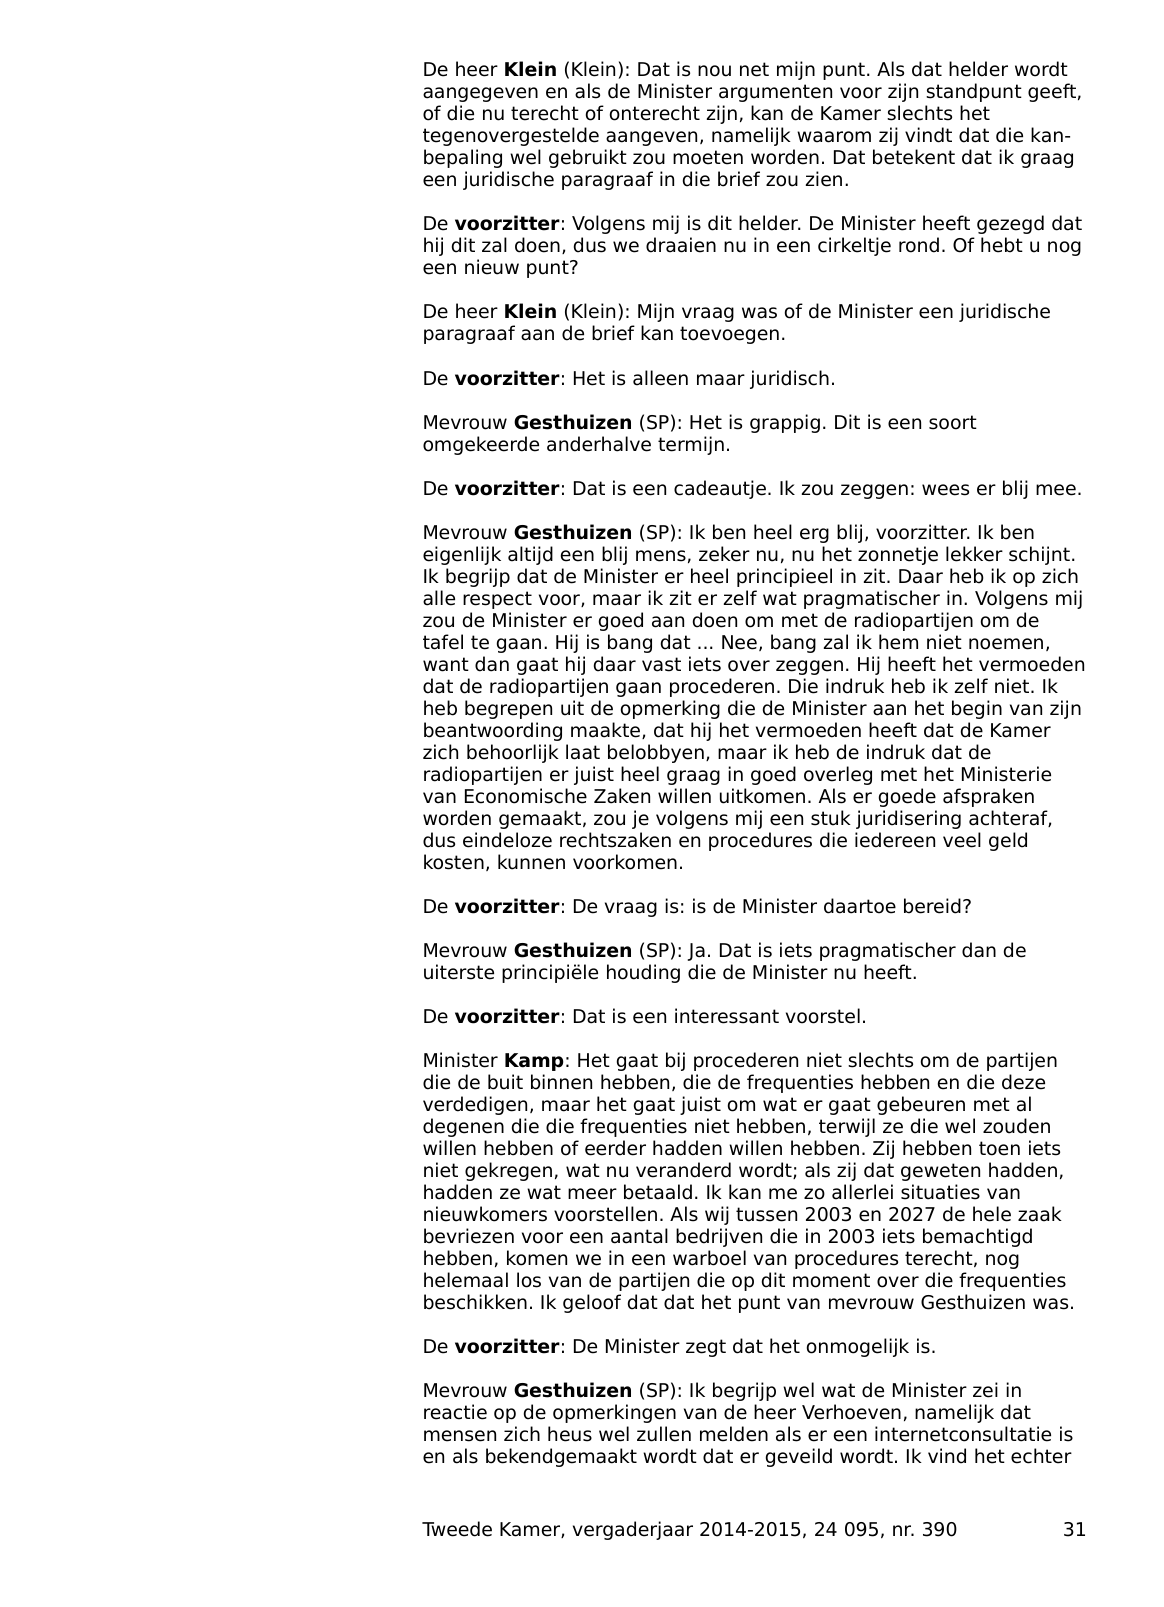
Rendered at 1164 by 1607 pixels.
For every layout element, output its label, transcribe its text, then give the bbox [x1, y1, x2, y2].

text De voorzitter: De Minister zegt dat het onmogelijk is. [422, 1336, 1087, 1358]
text Mevrouw Gesthuizen (SP): Ja. Dat is iets pragmatischer dan de uiterste principiële houding die de Minister nu heeft. [422, 940, 1087, 984]
text De voorzitter: De vraag is: is de Minister daartoe bereid? [422, 896, 1087, 918]
text Mevrouw Gesthuizen (SP): Ik begrijp wel wat de Minister zei in reactie op de opmerkingen van de heer Verhoeven, namelijk dat mensen zich heus wel zullen melden als er een internetconsultatie is en als bekendgemaakt wordt dat er geveild wordt. Ik vind het echter [422, 1380, 1087, 1468]
text De voorzitter: Het is alleen maar juridisch. [422, 367, 1087, 389]
text De voorzitter: Volgens mij is dit helder. De Minister heeft gezegd dat hij dit zal doen, dus we draaien nu in een cirkeltje rond. Of hebt u nog een nieuw punt? [422, 213, 1087, 279]
text Mevrouw Gesthuizen (SP): Ik ben heel erg blij, voorzitter. Ik ben eigenlijk altijd een blij mens, zeker nu, nu het zonnetje lekker schijnt. [422, 522, 1087, 566]
text Ik begrijp dat de Minister er heel principieel in zit. Daar heb ik op zich alle respect voor, maar ik zit er zelf wat pragmatischer in. Volgens mij zou de Minister er goed aan doen om met de radiopartijen om de tafel te gaan. Hij is bang dat ... Nee, bang zal ik hem niet noemen, want dan gaat hij daar vast iets over zeggen. Hij heeft het vermoeden dat de radiopartijen gaan procederen. Die indruk heb ik zelf niet. Ik heb begrepen uit de opmerking die de Minister aan het begin van zijn beantwoording maakte, dat hij het vermoeden heeft dat de Kamer zich behoorlijk laat belobbyen, maar ik heb de indruk dat de radiopartijen er juist heel graag in goed overleg met het Ministerie van Economische Zaken willen uitkomen. Als er goede afspraken worden gemaakt, zou je volgens mij een stuk juridisering achteraf, dus eindeloze rechtszaken en procedures die iedereen veel geld kosten, kunnen voorkomen. [422, 566, 1087, 873]
text De voorzitter: Dat is een interessant voorstel. [422, 1006, 1087, 1028]
text De voorzitter: Dat is een cadeautje. Ik zou zeggen: wees er blij mee. [422, 478, 1087, 500]
text De heer Klein (Klein): Dat is nou net mijn punt. Als dat helder wordt aangegeven en als de Minister argumenten voor zijn standpunt geeft, of die nu terecht of onterecht zijn, kan de Kamer slechts het tegenovergestelde aangeven, namelijk waarom zij vindt dat die kan-bepaling wel gebruikt zou moeten worden. Dat betekent dat ik graag een juridische paragraaf in die brief zou zien. [422, 59, 1087, 191]
text Minister Kamp: Het gaat bij procederen niet slechts om de partijen die de buit binnen hebben, die de frequenties hebben en die deze verdedigen, maar het gaat juist om wat er gaat gebeuren met al degenen die die frequenties niet hebben, terwijl ze die wel zouden willen hebben of eerder hadden willen hebben. Zij hebben toen iets niet gekregen, wat nu veranderd wordt; als zij dat geweten hadden, hadden ze wat meer betaald. Ik kan me zo allerlei situaties van nieuwkomers voorstellen. Als wij tussen 2003 en 2027 de hele zaak bevriezen voor een aantal bedrijven die in 2003 iets bemachtigd hebben, komen we in een warboel van procedures terecht, nog helemaal los van de partijen die op dit moment over die frequenties beschikken. Ik geloof dat dat het punt van mevrouw Gesthuizen was. [422, 1050, 1087, 1314]
text De heer Klein (Klein): Mijn vraag was of de Minister een juridische paragraaf aan de brief kan toevoegen. [422, 301, 1087, 345]
text Mevrouw Gesthuizen (SP): Het is grappig. Dit is een soort omgekeerde anderhalve termijn. [422, 412, 1087, 456]
